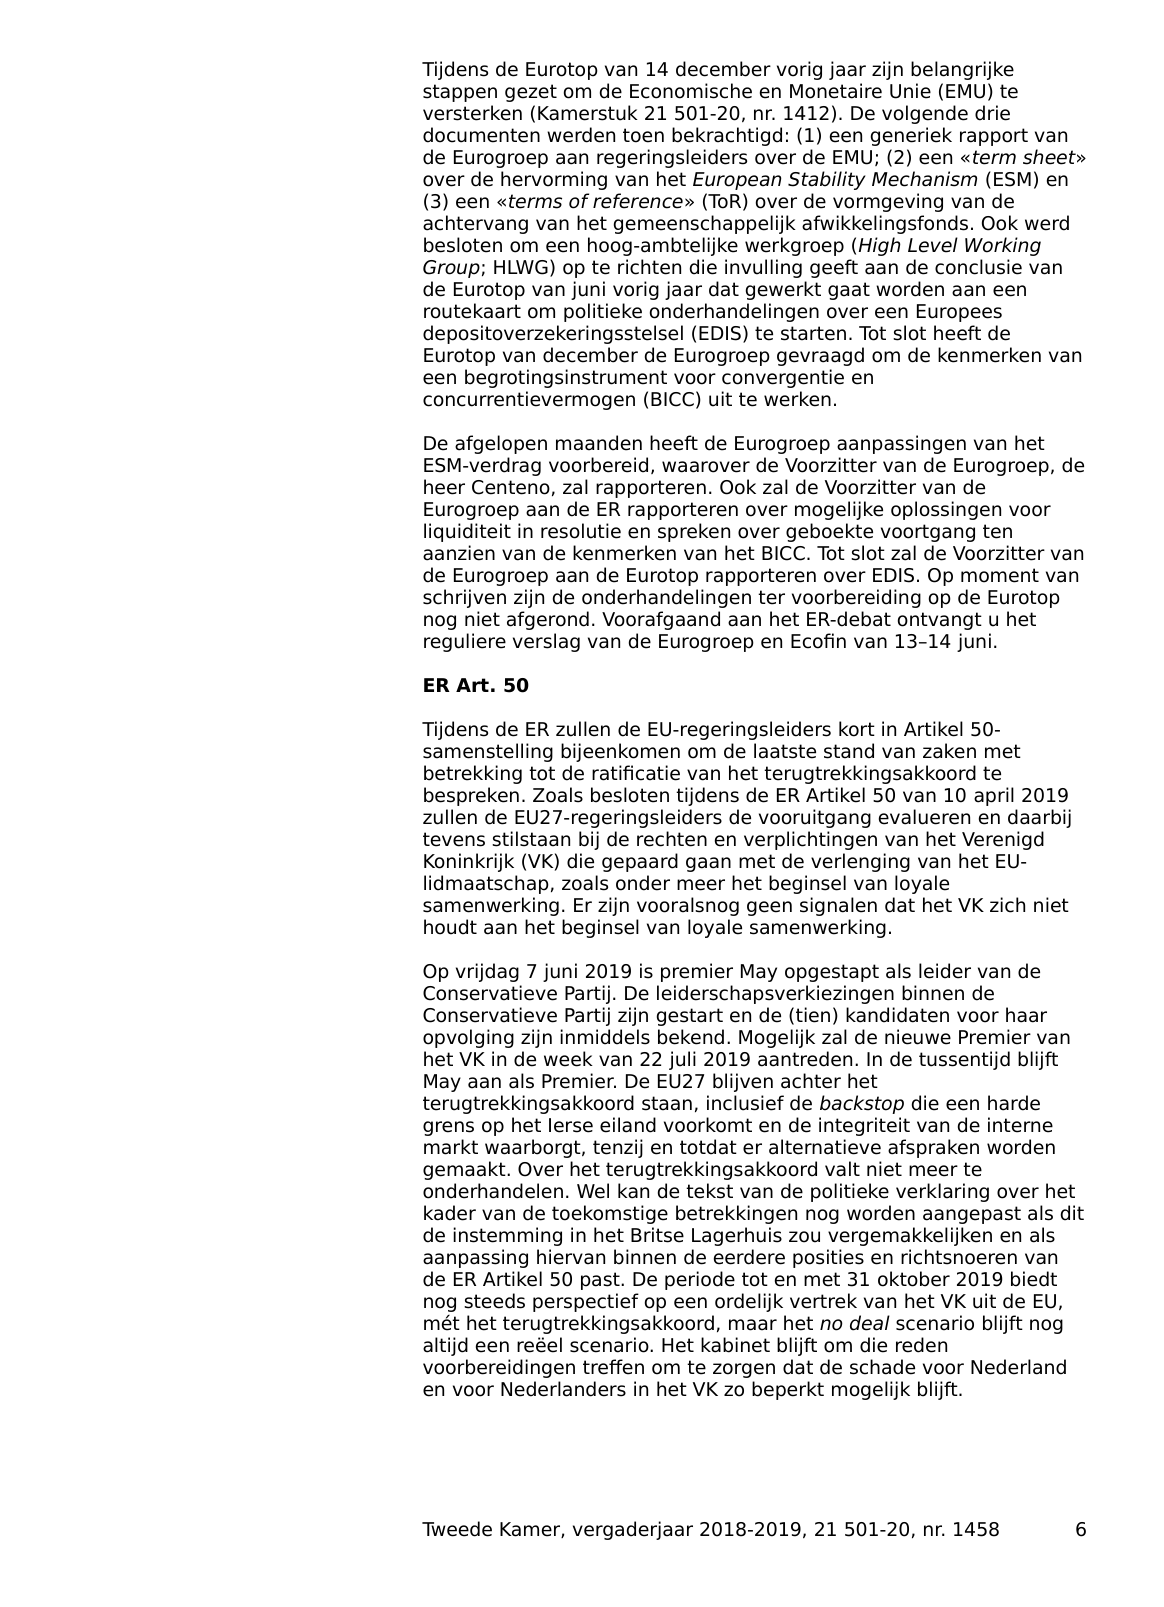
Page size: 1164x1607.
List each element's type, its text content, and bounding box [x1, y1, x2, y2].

text Tijdens de Eurotop van 14 december vorig jaar zijn belangrijke stappen gezet om de Economische en Monetaire Unie (EMU) te versterken (Kamerstuk 21 501-20, nr. 1412). De volgende drie documenten werden toen bekrachtigd: (1) een generiek rapport van de Eurogroep aan regeringsleiders over de EMU; (2) een «term sheet» over de hervorming van het European Stability Mechanism (ESM) en (3) een «terms of reference» (ToR) over de vormgeving van de achtervang van het gemeenschappelijk afwikkelingsfonds. Ook werd besloten om een hoog-ambtelijke werkgroep (High Level Working Group; HLWG) op te richten die invulling geeft aan de conclusie van de Eurotop van juni vorig jaar dat gewerkt gaat worden aan een routekaart om politieke onderhandelingen over een Europees depositoverzekeringsstelsel (EDIS) te starten. Tot slot heeft de Eurotop van december de Eurogroep gevraagd om de kenmerken van een begrotingsinstrument voor convergentie en concurrentievermogen (BICC) uit te werken. [422, 59, 1087, 411]
text Op vrijdag 7 juni 2019 is premier May opgestapt als leider van de Conservatieve Partij. De leiderschapsverkiezingen binnen de Conservatieve Partij zijn gestart en de (tien) kandidaten voor haar opvolging zijn inmiddels bekend. Mogelijk zal de nieuwe Premier van het VK in de week van 22 juli 2019 aantreden. In de tussentijd blijft May aan als Premier. De EU27 blijven achter het terugtrekkingsakkoord staan, inclusief de backstop die een harde grens op het Ierse eiland voorkomt en de integriteit van de interne markt waarborgt, tenzij en totdat er alternatieve afspraken worden gemaakt. Over het terugtrekkingsakkoord valt niet meer te onderhandelen. Wel kan de tekst van de politieke verklaring over het kader van de toekomstige betrekkingen nog worden aangepast als dit de instemming in het Britse Lagerhuis zou vergemakkelijken en als aanpassing hiervan binnen de eerdere posities en richtsnoeren van de ER Artikel 50 past. De periode tot en met 31 oktober 2019 biedt nog steeds perspectief op een ordelijk vertrek van het VK uit de EU, mét het terugtrekkingsakkoord, maar het no deal scenario blijft nog altijd een reëel scenario. Het kabinet blijft om die reden voorbereidingen treffen om te zorgen dat de schade voor Nederland en voor Nederlanders in het VK zo beperkt mogelijk blijft. [422, 961, 1087, 1401]
subtitle ER Art. 50 [422, 675, 1087, 697]
text De afgelopen maanden heeft de Eurogroep aanpassingen van het ESM-verdrag voorbereid, waarover de Voorzitter van de Eurogroep, de heer Centeno, zal rapporteren. Ook zal de Voorzitter van de Eurogroep aan de ER rapporteren over mogelijke oplossingen voor liquiditeit in resolutie en spreken over geboekte voortgang ten aanzien van de kenmerken van het BICC. Tot slot zal de Voorzitter van de Eurogroep aan de Eurotop rapporteren over EDIS. Op moment van schrijven zijn de onderhandelingen ter voorbereiding op de Eurotop nog niet afgerond. Voorafgaand aan het ER-debat ontvangt u het reguliere verslag van de Eurogroep en Ecofin van 13–14 juni. [422, 433, 1087, 653]
text Tijdens de ER zullen de EU-regeringsleiders kort in Artikel 50-samenstelling bijeenkomen om de laatste stand van zaken met betrekking tot de ratificatie van het terugtrekkingsakkoord te bespreken. Zoals besloten tijdens de ER Artikel 50 van 10 april 2019 zullen de EU27-regeringsleiders de vooruitgang evalueren en daarbij tevens stilstaan bij de rechten en verplichtingen van het Verenigd Koninkrijk (VK) die gepaard gaan met de verlenging van het EU-lidmaatschap, zoals onder meer het beginsel van loyale samenwerking. Er zijn vooralsnog geen signalen dat het VK zich niet houdt aan het beginsel van loyale samenwerking. [422, 719, 1087, 939]
